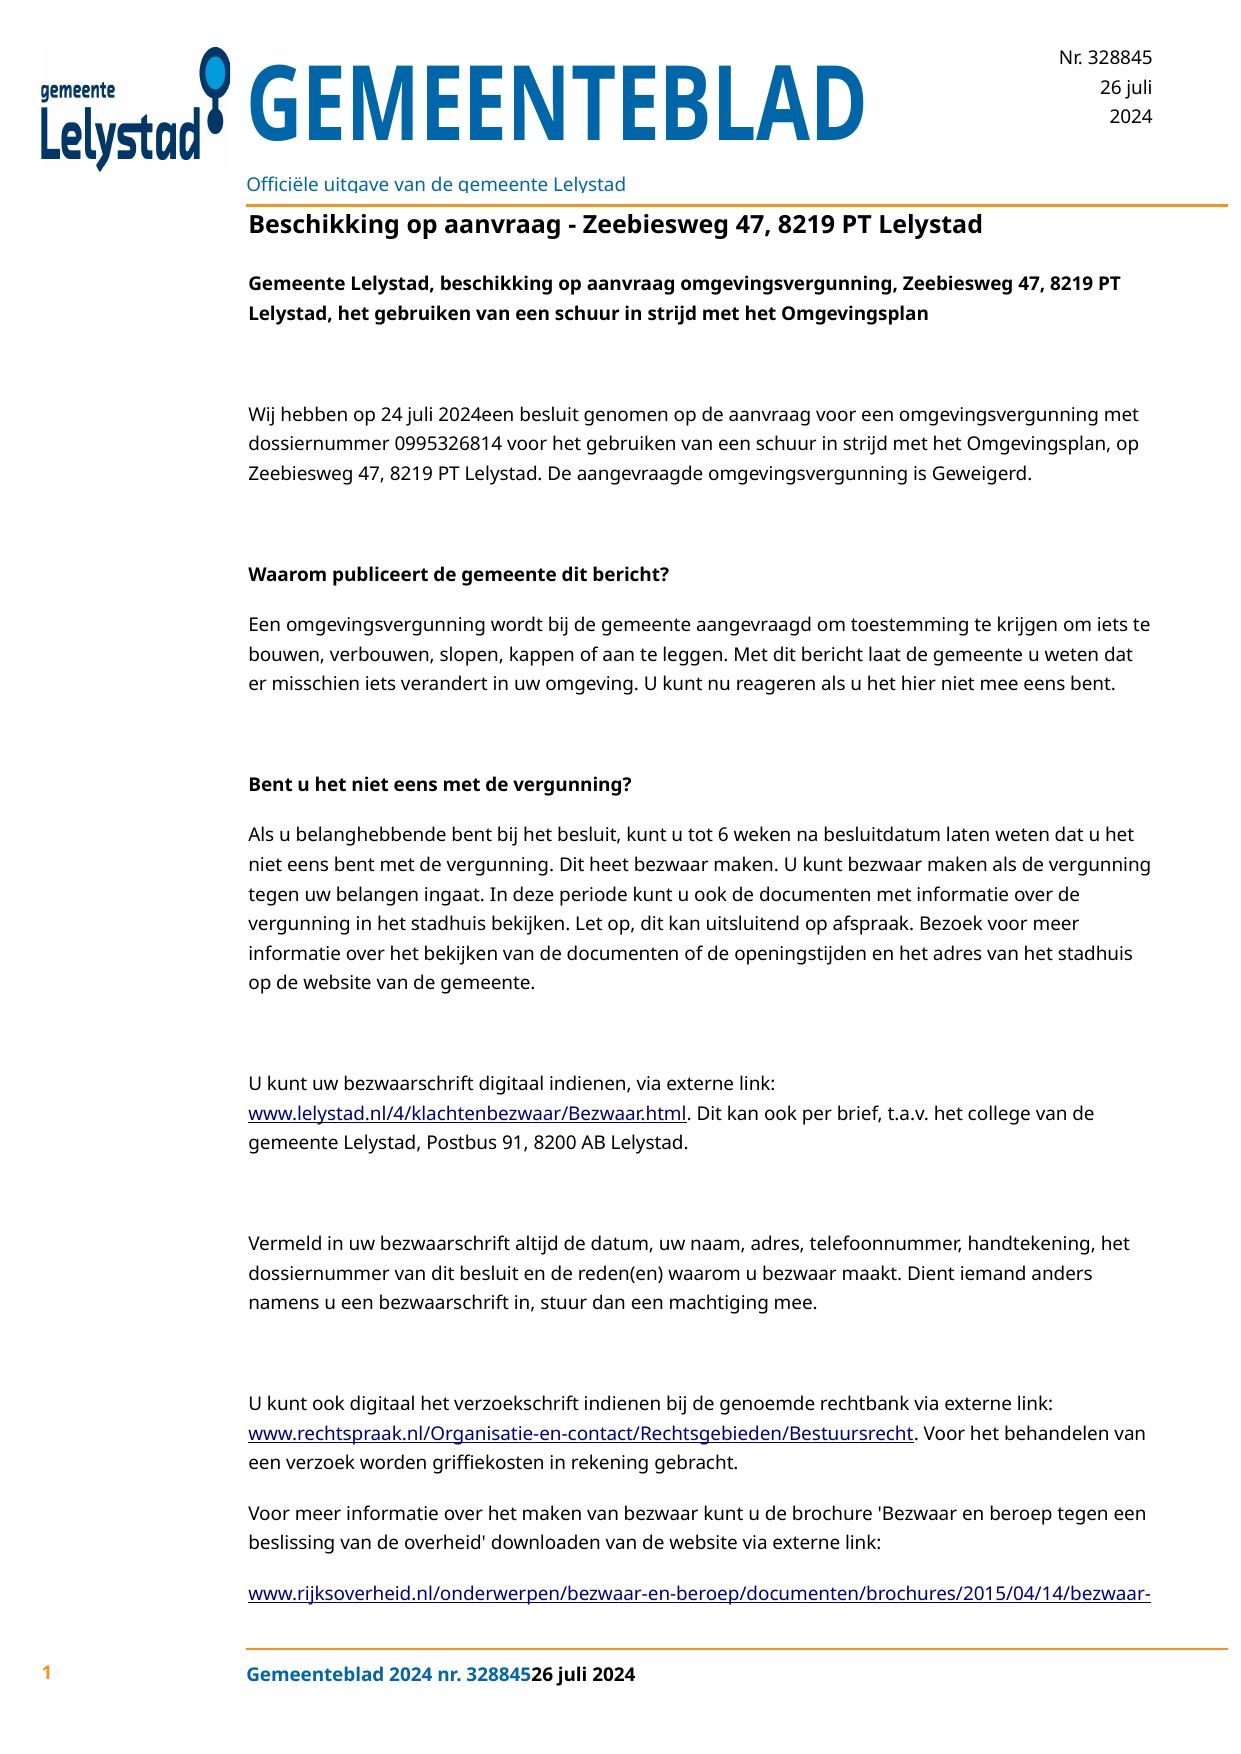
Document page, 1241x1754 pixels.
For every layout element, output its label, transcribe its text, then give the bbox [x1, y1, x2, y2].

picture [41, 47, 231, 172]
text Als u belanghebbende bent bij het besluit, kunt u tot 6 weken na besluitdatum laten weten dat u het niet eens bent met de vergunning. Dit heet bezwaar maken. U kunt bezwaar maken als de vergunning tegen uw belangen ingaat. In deze periode kunt u ook de documenten met informatie over de vergunning in het stadhuis bekijken. Let op, dit kan uitsluitend op afspraak. Bezoek voor meer informatie over het bekijken van de documenten of de openingstijden en het adres van het stadhuis op de website van de gemeente. [248, 822, 1152, 995]
text U kunt uw bezwaarschrift digitaal indienen, via externe link: www.lelystad.nl/4/klachtenbezwaar/Bezwaar.html. Dit kan ook per brief, t.a.v. het college van de gemeente Lelystad, Postbus 91, 8200 AB Lelystad. [248, 1070, 1152, 1155]
text Beschikking op aanvraag - Zeebiesweg 47, 8219 PT Lelystad [248, 207, 1152, 241]
text Een omgevingsvergunning wordt bij de gemeente aangevraagd om toestemming te krijgen om iets te bouwen, verbouwen, slopen, kappen of aan te leggen. Met dit bericht laat de gemeente u weten dat er misschien iets verandert in uw omgeving. U kunt nu reageren als u het hier niet mee eens bent. [248, 611, 1152, 696]
text Bent u het niet eens met de vergunning? [248, 771, 1152, 797]
text Voor meer informatie over het maken van bezwaar kunt u de brochure 'Bezwaar en beroep tegen een beslissing van de overheid' downloaden van de website via externe link: [248, 1500, 1152, 1555]
text U kunt ook digitaal het verzoekschrift indienen bij de genoemde rechtbank via externe link: www.rechtspraak.nl/Organisatie-en-contact/Rechtsgebieden/Bestuursrecht. Voor het behandelen van een verzoek worden griffiekosten in rekening gebracht. [248, 1390, 1152, 1475]
text Wij hebben op 24 juli 2024een besluit genomen op de aanvraag voor een omgevingsvergunning met dossiernummer 0995326814 voor het gebruiken van een schuur in strijd met het Omgevingsplan, op Zeebiesweg 47, 8219 PT Lelystad. De aangevraagde omgevingsvergunning is Geweigerd. [248, 401, 1152, 486]
text Vermeld in uw bezwaarschrift altijd de datum, uw naam, adres, telefoonnummer, handtekening, het dossiernummer van dit besluit en de reden(en) waarom u bezwaar maakt. Dient iemand anders namens u een bezwaarschrift in, stuur dan een machtiging mee. [248, 1230, 1152, 1315]
text Waarom publiceert de gemeente dit bericht? [248, 561, 1152, 586]
text Gemeente Lelystad, beschikking op aanvraag omgevingsvergunning, Zeebiesweg 47, 8219 PT Lelystad, het gebruiken van een schuur in strijd met het Omgevingsplan [248, 270, 1152, 326]
text www.rijksoverheid.nl/onderwerpen/bezwaar-en-beroep/documenten/brochures/2015/04/14/bezwaar- [248, 1580, 1152, 1606]
